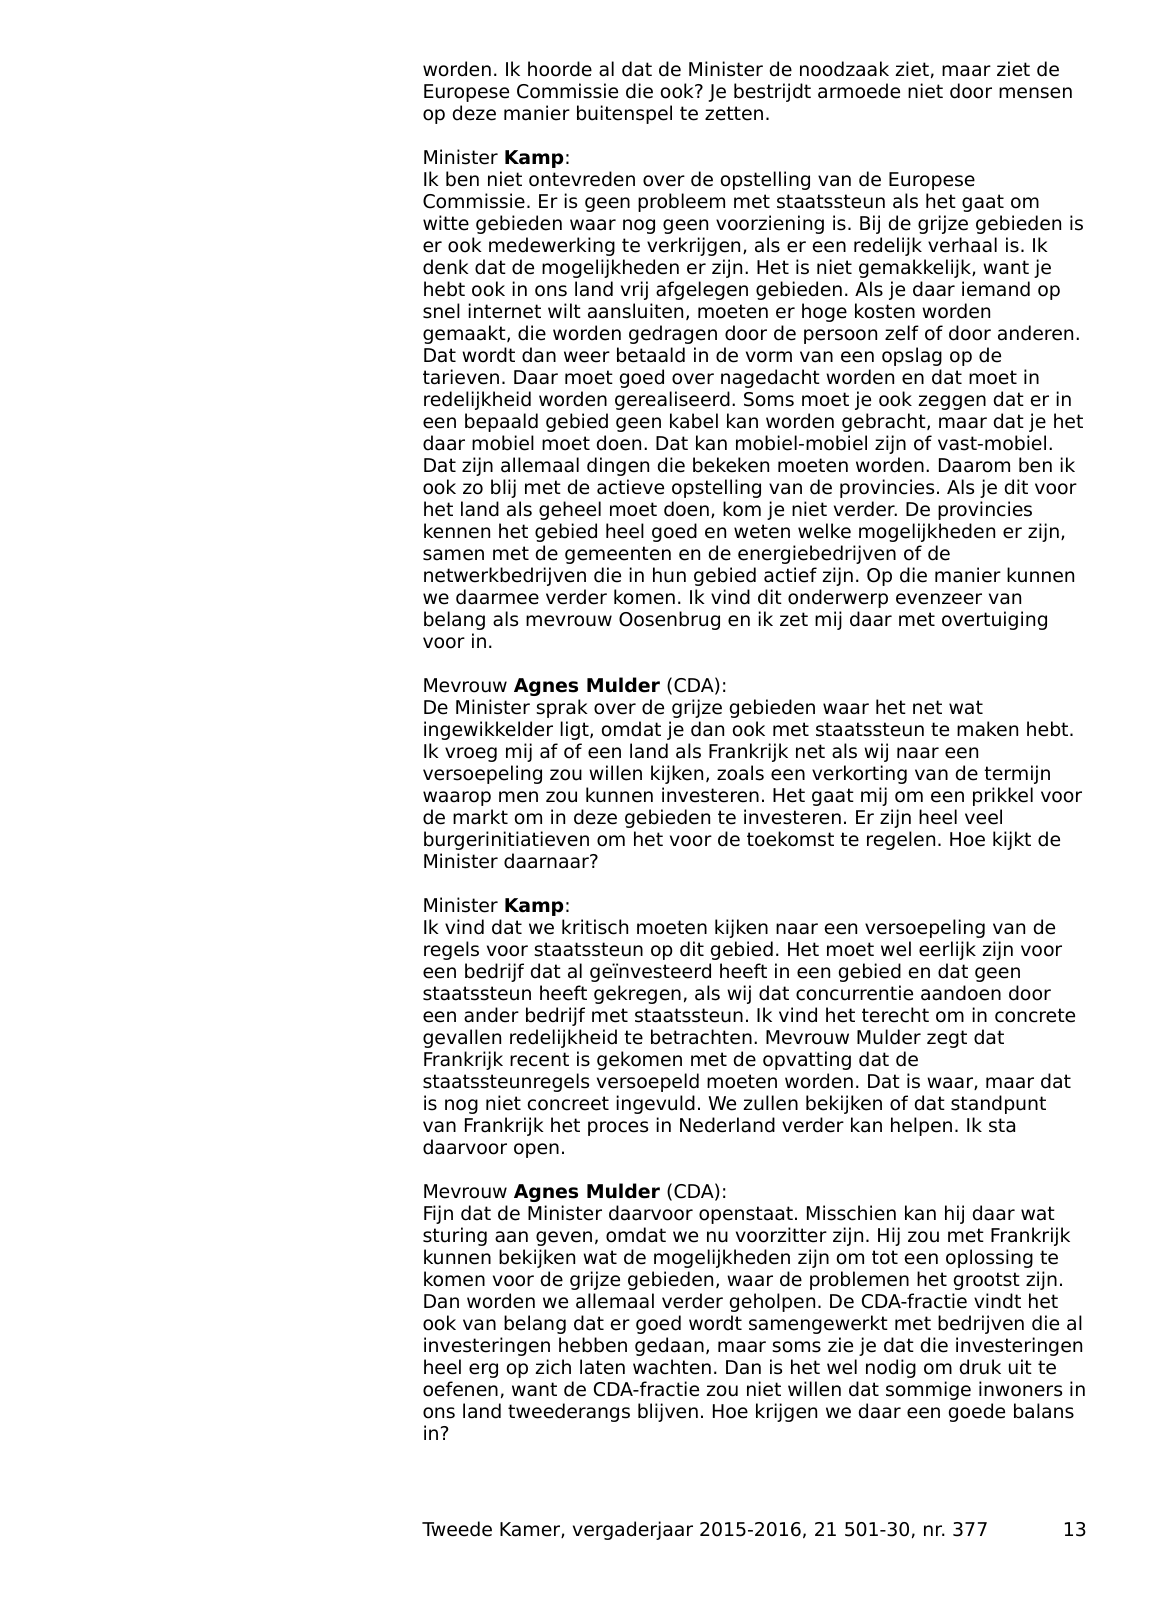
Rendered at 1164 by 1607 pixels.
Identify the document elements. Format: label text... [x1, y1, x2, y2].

text De Minister sprak over de grijze gebieden waar het net wat ingewikkelder ligt, omdat je dan ook met staatssteun te maken hebt. Ik vroeg mij af of een land als Frankrijk net als wij naar een versoepeling zou willen kijken, zoals een verkorting van de termijn waarop men zou kunnen investeren. Het gaat mij om een prikkel voor de markt om in deze gebieden te investeren. Er zijn heel veel burgerinitiatieven om het voor de toekomst te regelen. Hoe kijkt de Minister daarnaar? [422, 697, 1087, 873]
text Mevrouw Agnes Mulder (CDA): [422, 1181, 1087, 1203]
text Fijn dat de Minister daarvoor openstaat. Misschien kan hij daar wat sturing aan geven, omdat we nu voorzitter zijn. Hij zou met Frankrijk kunnen bekijken wat de mogelijkheden zijn om tot een oplossing te komen voor de grijze gebieden, waar de problemen het grootst zijn. Dan worden we allemaal verder geholpen. De CDA-fractie vindt het ook van belang dat er goed wordt samengewerkt met bedrijven die al investeringen hebben gedaan, maar soms zie je dat die investeringen heel erg op zich laten wachten. Dan is het wel nodig om druk uit te oefenen, want de CDA-fractie zou niet willen dat sommige inwoners in ons land tweederangs blijven. Hoe krijgen we daar een goede balans in? [422, 1203, 1087, 1444]
text Ik ben niet ontevreden over de opstelling van de Europese Commissie. Er is geen probleem met staatssteun als het gaat om witte gebieden waar nog geen voorziening is. Bij de grijze gebieden is er ook medewerking te verkrijgen, als er een redelijk verhaal is. Ik denk dat de mogelijkheden er zijn. Het is niet gemakkelijk, want je hebt ook in ons land vrij afgelegen gebieden. Als je daar iemand op snel internet wilt aansluiten, moeten er hoge kosten worden gemaakt, die worden gedragen door de persoon zelf of door anderen. Dat wordt dan weer betaald in de vorm van een opslag op de tarieven. Daar moet goed over nagedacht worden en dat moet in redelijkheid worden gerealiseerd. Soms moet je ook zeggen dat er in een bepaald gebied geen kabel kan worden gebracht, maar dat je het daar mobiel moet doen. Dat kan mobiel-mobiel zijn of vast-mobiel. Dat zijn allemaal dingen die bekeken moeten worden. Daarom ben ik ook zo blij met de actieve opstelling van de provincies. Als je dit voor het land als geheel moet doen, kom je niet verder. De provincies kennen het gebied heel goed en weten welke mogelijkheden er zijn, samen met de gemeenten en de energiebedrijven of de netwerkbedrijven die in hun gebied actief zijn. Op die manier kunnen we daarmee verder komen. Ik vind dit onderwerp evenzeer van belang als mevrouw Oosenbrug en ik zet mij daar met overtuiging voor in. [422, 169, 1087, 653]
text Ik vind dat we kritisch moeten kijken naar een versoepeling van de regels voor staatssteun op dit gebied. Het moet wel eerlijk zijn voor een bedrijf dat al geïnvesteerd heeft in een gebied en dat geen staatssteun heeft gekregen, als wij dat concurrentie aandoen door een ander bedrijf met staatssteun. Ik vind het terecht om in concrete gevallen redelijkheid te betrachten. Mevrouw Mulder zegt dat Frankrijk recent is gekomen met de opvatting dat de staatssteunregels versoepeld moeten worden. Dat is waar, maar dat is nog niet concreet ingevuld. We zullen bekijken of dat standpunt van Frankrijk het proces in Nederland verder kan helpen. Ik sta daarvoor open. [422, 917, 1087, 1159]
text Mevrouw Agnes Mulder (CDA): [422, 675, 1087, 697]
text worden. Ik hoorde al dat de Minister de noodzaak ziet, maar ziet de Europese Commissie die ook? Je bestrijdt armoede niet door mensen op deze manier buitenspel te zetten. [422, 59, 1087, 125]
text Minister Kamp: [422, 895, 1087, 917]
text Minister Kamp: [422, 147, 1087, 169]
